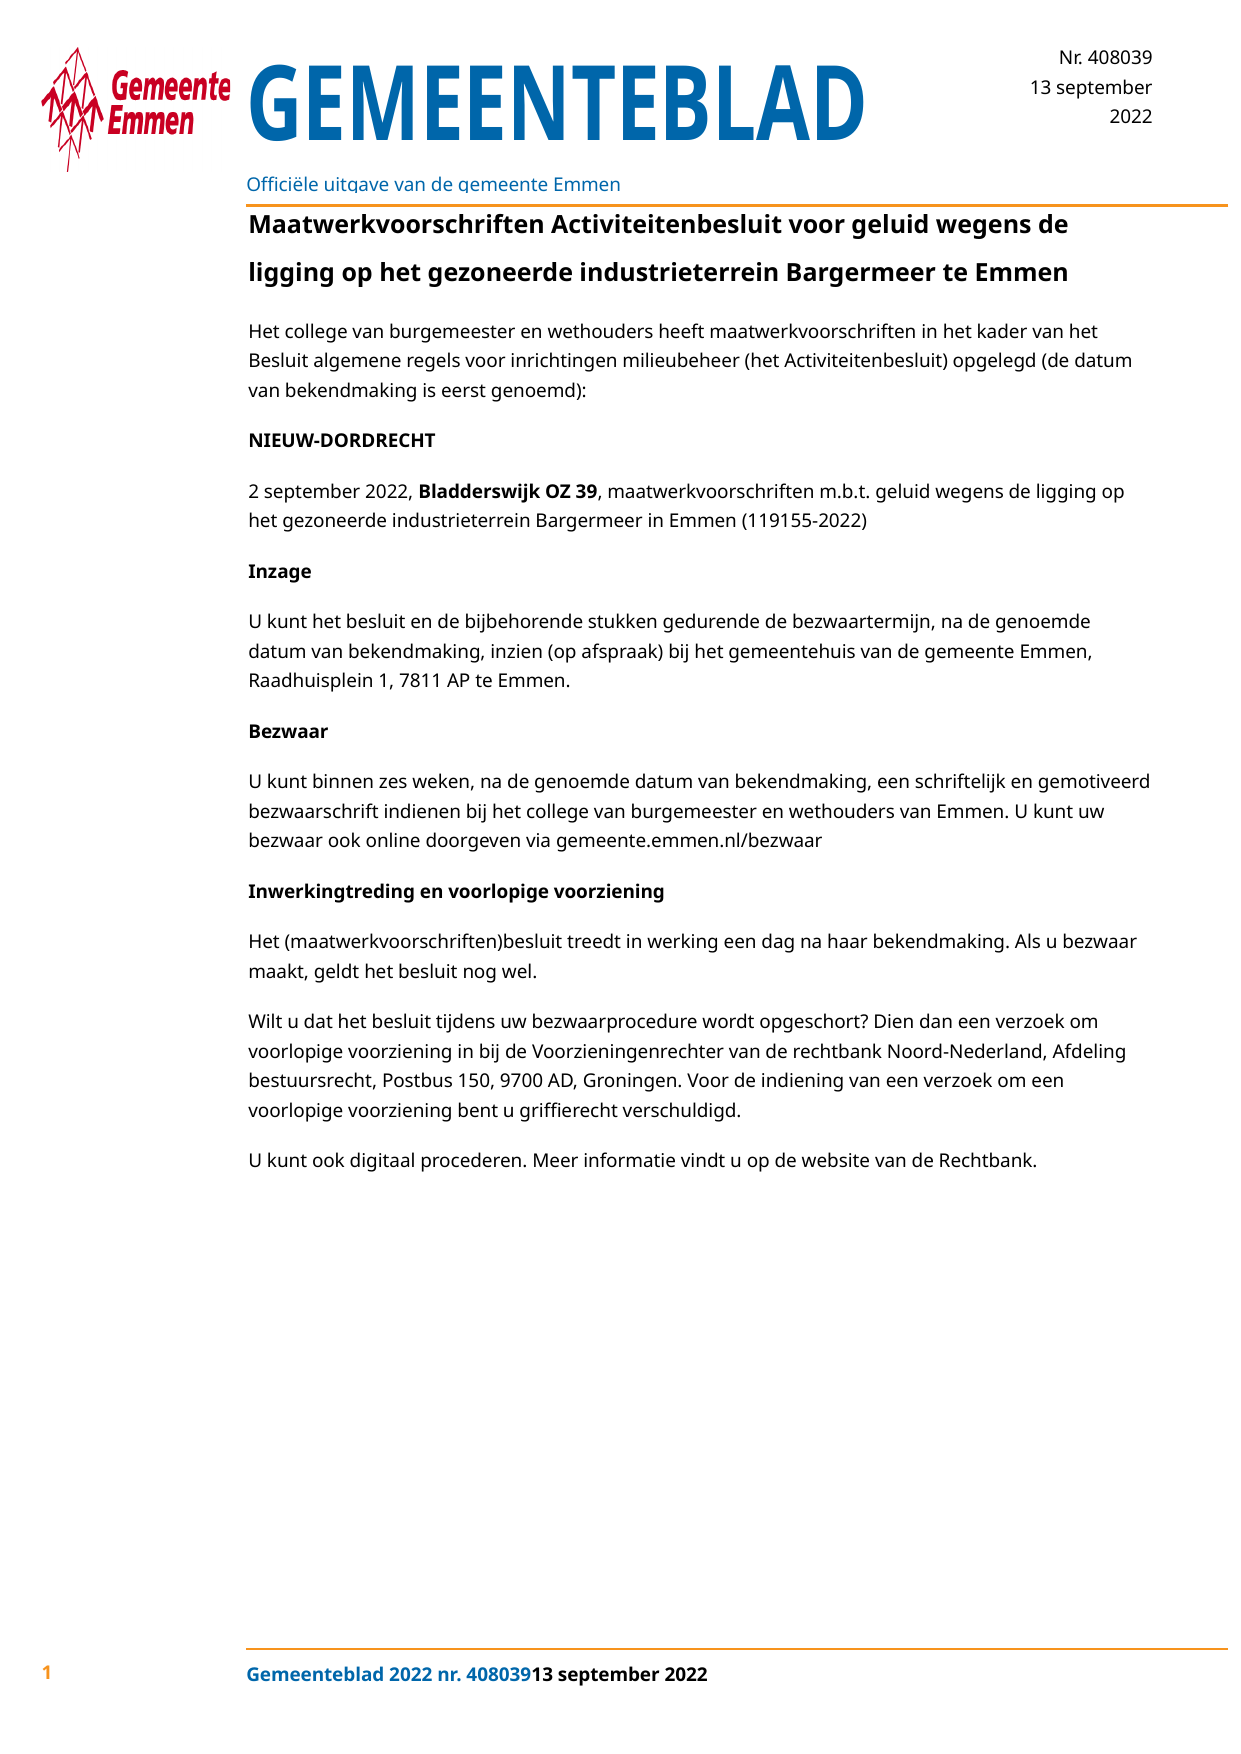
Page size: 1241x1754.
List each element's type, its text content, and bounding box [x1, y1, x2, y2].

text Bezwaar [248, 718, 1152, 744]
text Maatwerkvoorschriften Activiteitenbesluit voor geluid wegens de ligging op het gezoneerde industrieterrein Bargermeer te Emmen [248, 207, 1152, 288]
picture [41, 47, 231, 172]
text Het (maatwerkvoorschriften)besluit treedt in werking een dag na haar bekendmaking. Als u bezwaar maakt, geldt het besluit nog wel. [248, 928, 1152, 984]
text Inzage [248, 558, 1152, 584]
text Wilt u dat het besluit tijdens uw bezwaarprocedure wordt opgeschort? Dien dan een verzoek om voorlopige voorziening in bij de Voorzieningenrechter van de rechtbank Noord-Nederland, Afdeling bestuursrecht, Postbus 150, 9700 AD, Groningen. Voor de indiening van een verzoek om een voorlopige voorziening bent u griffierecht verschuldigd. [248, 1008, 1152, 1123]
text 2 september 2022, Bladderswijk OZ 39, maatwerkvoorschriften m.b.t. geluid wegens de ligging op het gezoneerde industrieterrein Bargermeer in Emmen (119155-2022) [248, 478, 1152, 533]
text NIEUW-DORDRECHT [248, 427, 1152, 453]
text Het college van burgemeester en wethouders heeft maatwerkvoorschriften in het kader van het Besluit algemene regels voor inrichtingen milieubeheer (het Activiteitenbesluit) opgelegd (de datum van bekendmaking is eerst genoemd): [248, 318, 1152, 403]
text U kunt ook digitaal procederen. Meer informatie vindt u op de website van de Rechtbank. [248, 1147, 1152, 1173]
text U kunt het besluit en de bijbehorende stukken gedurende de bezwaartermijn, na de genoemde datum van bekendmaking, inzien (op afspraak) bij het gemeentehuis van de gemeente Emmen, Raadhuisplein 1, 7811 AP te Emmen. [248, 608, 1152, 693]
text U kunt binnen zes weken, na de genoemde datum van bekendmaking, een schriftelijk en gemotiveerd bezwaarschrift indienen bij het college van burgemeester en wethouders van Emmen. U kunt uw bezwaar ook online doorgeven via gemeente.emmen.nl/bezwaar [248, 768, 1152, 853]
text Inwerkingtreding en voorlopige voorziening [248, 878, 1152, 904]
